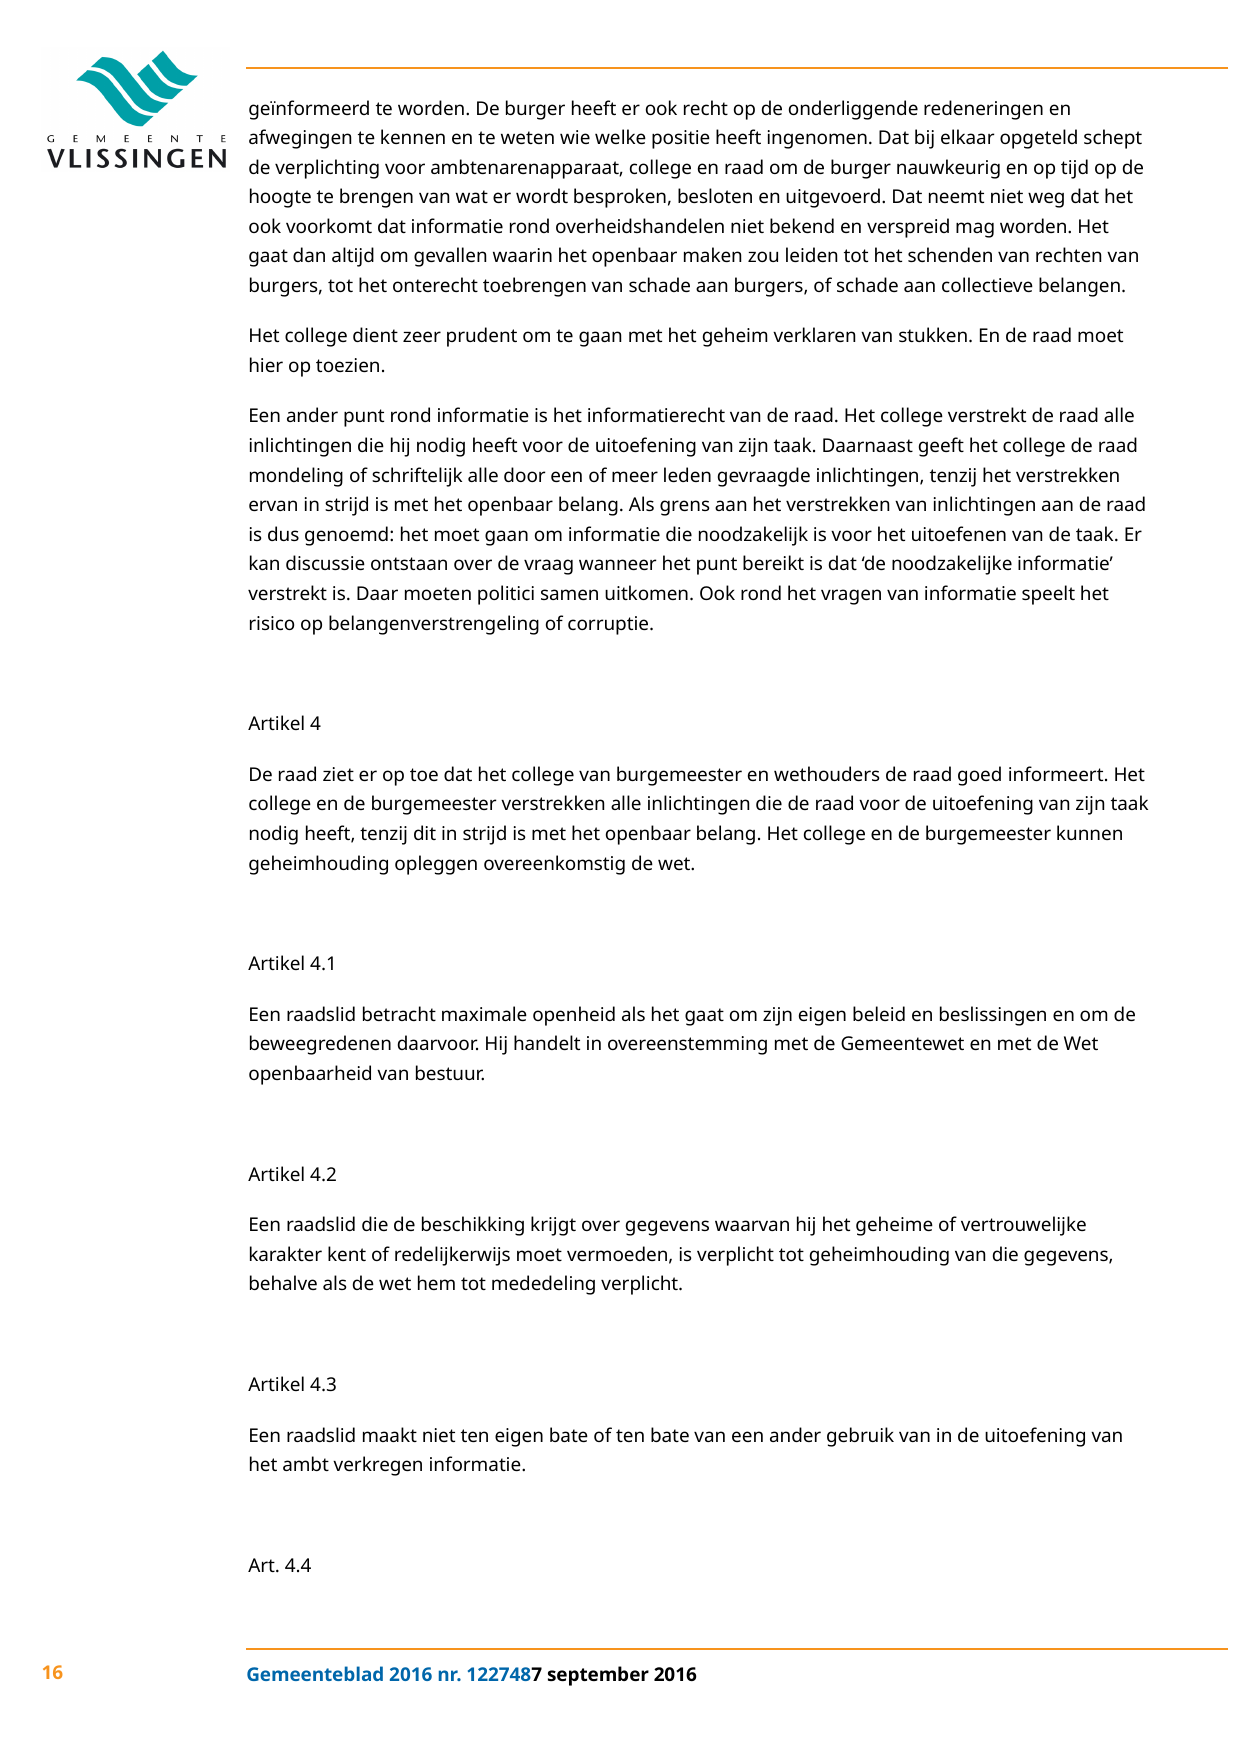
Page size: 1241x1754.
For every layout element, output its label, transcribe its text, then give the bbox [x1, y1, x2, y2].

text Artikel 4.3 [248, 1371, 1152, 1397]
text De raad ziet er op toe dat het college van burgemeester en wethouders de raad goed informeert. Het college en de burgemeester verstrekken alle inlichtingen die de raad voor de uitoefening van zijn taak nodig heeft, tenzij dit in strijd is met het openbaar belang. Het college en de burgemeester kunnen geheimhouding opleggen overeenkomstig de wet. [248, 761, 1152, 876]
text geïnformeerd te worden. De burger heeft er ook recht op de onderliggende redeneringen en afwegingen te kennen en te weten wie welke positie heeft ingenomen. Dat bij elkaar opgeteld schept de verplichting voor ambtenarenapparaat, college en raad om de burger nauwkeurig en op tijd op de hoogte te brengen van wat er wordt besproken, besloten en uitgevoerd. Dat neemt niet weg dat het ook voorkomt dat informatie rond overheidshandelen niet bekend en verspreid mag worden. Het gaat dan altijd om gevallen waarin het openbaar maken zou leiden tot het schenden van rechten van burgers, tot het onterecht toebrengen van schade aan burgers, of schade aan collectieve belangen. [248, 95, 1152, 298]
text Artikel 4.2 [248, 1161, 1152, 1187]
text Artikel 4.1 [248, 951, 1152, 976]
text Het college dient zeer prudent om te gaan met het geheim verklaren van stukken. En de raad moet hier op toezien. [248, 323, 1152, 378]
text Een raadslid betracht maximale openheid als het gaat om zijn eigen beleid en beslissingen en om de beweegredenen daarvoor. Hij handelt in overeenstemming met de Gemeentewet en met de Wet openbaarheid van bestuur. [248, 1001, 1152, 1086]
text Een raadslid maakt niet ten eigen bate of ten bate van een ander gebruik van in de uitoefening van het ambt verkregen informatie. [248, 1422, 1152, 1477]
text Een raadslid die de beschikking krijgt over gegevens waarvan hij het geheime of vertrouwelijke karakter kent of redelijkerwijs moet vermoeden, is verplicht tot geheimhouding van die gegevens, behalve als de wet hem tot mededeling verplicht. [248, 1211, 1152, 1296]
text Een ander punt rond informatie is het informatierecht van de raad. Het college verstrekt de raad alle inlichtingen die hij nodig heeft voor de uitoefening van zijn taak. Daarnaast geeft het college de raad mondeling of schriftelijk alle door een of meer leden gevraagde inlichtingen, tenzij het verstrekken ervan in strijd is met het openbaar belang. Als grens aan het verstrekken van inlichtingen aan de raad is dus genoemd: het moet gaan om informatie die noodzakelijk is voor het uitoefenen van de taak. Er kan discussie ontstaan over de vraag wanneer het punt bereikt is dat ‘de noodzakelijke informatie’ verstrekt is. Daar moeten politici samen uitkomen. Ook rond het vragen van informatie speelt het risico op belangenverstrengeling of corruptie. [248, 403, 1152, 636]
picture [41, 47, 231, 172]
text Art. 4.4 [248, 1552, 1152, 1578]
text Artikel 4 [248, 711, 1152, 736]
